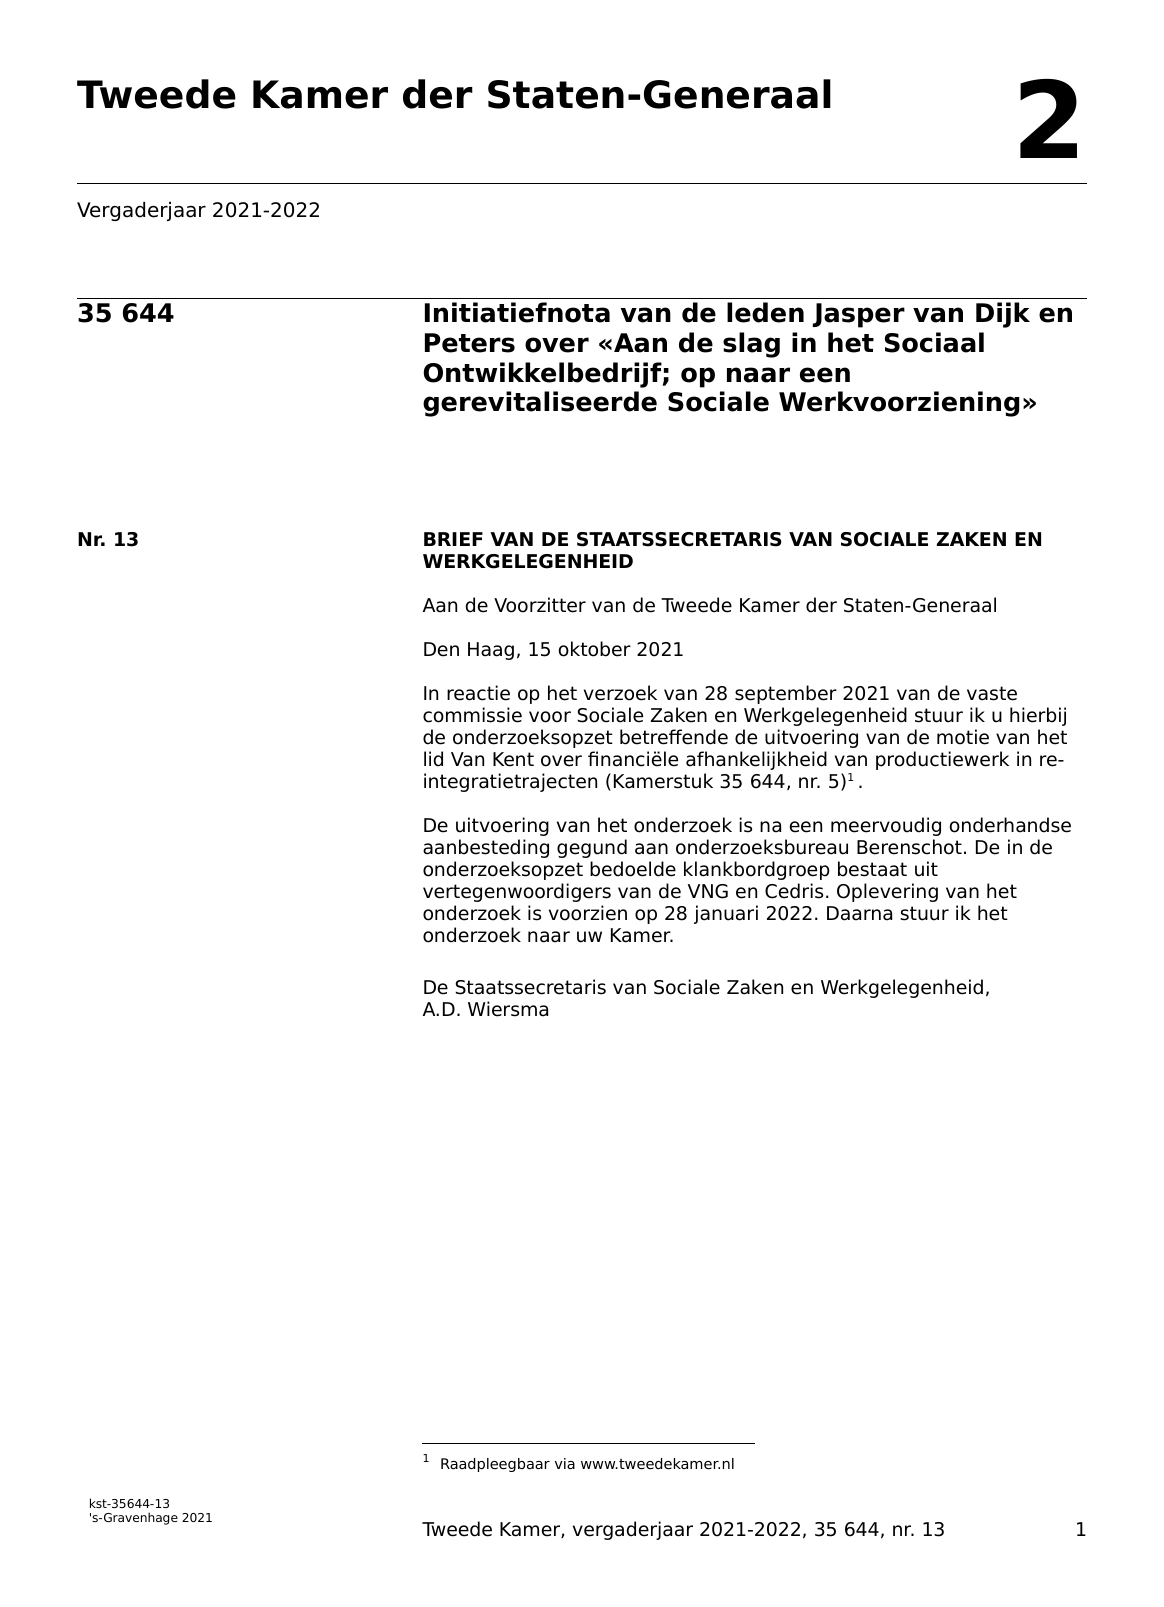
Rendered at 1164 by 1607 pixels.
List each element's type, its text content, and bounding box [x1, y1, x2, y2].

text 's-Gravenhage 2021 [88, 1511, 323, 1525]
text Aan de Voorzitter van de Tweede Kamer der Staten-Generaal [422, 595, 1087, 617]
subtitle Nr. 13 BRIEF VAN DE STAATSSECRETARIS VAN SOCIALE ZAKEN EN WERKGELEGENHEID [77, 529, 1087, 573]
text In reactie op het verzoek van 28 september 2021 van de vaste commissie voor Sociale Zaken en Werkgelegenheid stuur ik u hierbij de onderzoeksopzet betreffende de uitvoering van de motie van het lid Van Kent over financiële afhankelijkheid van productiewerk in re-integratietrajecten (Kamerstuk 35 644, nr. 5). [422, 683, 1087, 793]
text Raadpleegbaar via www.tweedekamer.nl [422, 1452, 1087, 1474]
text Den Haag, 15 oktober 2021 [422, 639, 1087, 661]
text kst-35644-13 [88, 1497, 323, 1511]
subtitle 35 644 Initiatiefnota van de leden Jasper van Dijk en Peters over «Aan de slag in het Sociaal Ontwikkelbedrijf; op naar een gerevitaliseerde Sociale Werkvoorziening» [77, 299, 1087, 418]
text De uitvoering van het onderzoek is na een meervoudig onderhandse aanbesteding gegund aan onderzoeksbureau Berenschot. De in de onderzoeksopzet bedoelde klankbordgroep bestaat uit vertegenwoordigers van de VNG en Cedris. Oplevering van het onderzoek is voorzien op 28 januari 2022. Daarna stuur ik het onderzoek naar uw Kamer. [422, 815, 1087, 947]
table_header 2 [886, 59, 1087, 183]
text De Staatssecretaris van Sociale Zaken en Werkgelegenheid, A.D. Wiersma [422, 977, 1087, 1021]
table_cell Vergaderjaar 2021-2022 [77, 184, 1087, 298]
table_header Tweede Kamer der Staten-Generaal [77, 59, 886, 183]
